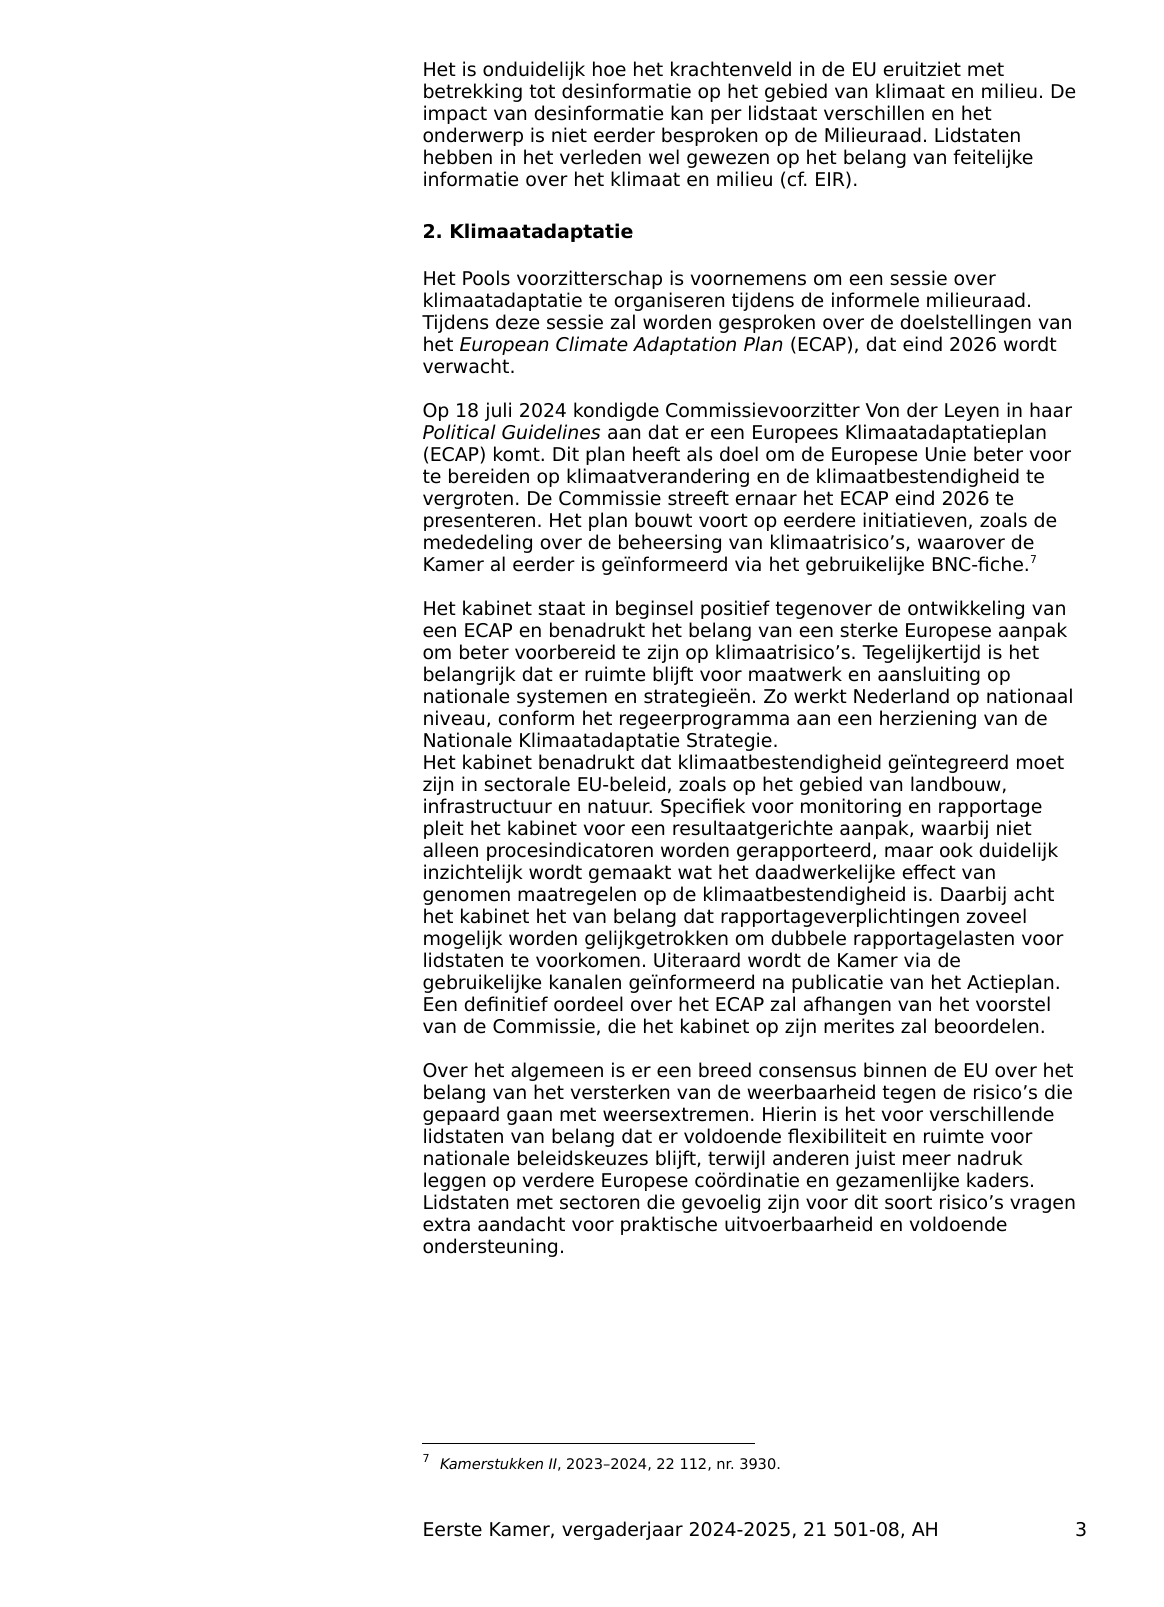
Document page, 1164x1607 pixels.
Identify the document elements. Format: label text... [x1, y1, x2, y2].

text Over het algemeen is er een breed consensus binnen de EU over het belang van het versterken van de weerbaarheid tegen de risico’s die gepaard gaan met weersextremen. Hierin is het voor verschillende lidstaten van belang dat er voldoende flexibiliteit en ruimte voor nationale beleidskeuzes blijft, terwijl anderen juist meer nadruk leggen op verdere Europese coördinatie en gezamenlijke kaders. Lidstaten met sectoren die gevoelig zijn voor dit soort risico’s vragen extra aandacht voor praktische uitvoerbaarheid en voldoende ondersteuning. [422, 1060, 1087, 1258]
text Kamerstukken II, 2023–2024, 22 112, nr. 3930. [422, 1452, 1087, 1474]
text Het is onduidelijk hoe het krachtenveld in de EU eruitziet met betrekking tot desinformatie op het gebied van klimaat en milieu. De impact van desinformatie kan per lidstaat verschillen en het onderwerp is niet eerder besproken op de Milieuraad. Lidstaten hebben in het verleden wel gewezen op het belang van feitelijke informatie over het klimaat en milieu (cf. EIR). [422, 59, 1087, 191]
text Het kabinet staat in beginsel positief tegenover de ontwikkeling van een ECAP en benadrukt het belang van een sterke Europese aanpak om beter voorbereid te zijn op klimaatrisico’s. Tegelijkertijd is het belangrijk dat er ruimte blijft voor maatwerk en aansluiting op nationale systemen en strategieën. Zo werkt Nederland op nationaal niveau, conform het regeerprogramma aan een herziening van de Nationale Klimaatadaptatie Strategie. [422, 598, 1087, 752]
subtitle 2. Klimaatadaptatie [422, 221, 1087, 243]
text Op 18 juli 2024 kondigde Commissievoorzitter Von der Leyen in haar Political Guidelines aan dat er een Europees Klimaatadaptatieplan (ECAP) komt. Dit plan heeft als doel om de Europese Unie beter voor te bereiden op klimaatverandering en de klimaatbestendigheid te vergroten. De Commissie streeft ernaar het ECAP eind 2026 te presenteren. Het plan bouwt voort op eerdere initiatieven, zoals de mededeling over de beheersing van klimaatrisico’s, waarover de Kamer al eerder is geïnformeerd via het gebruikelijke BNC-fiche. [422, 400, 1087, 576]
text Het kabinet benadrukt dat klimaatbestendigheid geïntegreerd moet zijn in sectorale EU-beleid, zoals op het gebied van landbouw, infrastructuur en natuur. Specifiek voor monitoring en rapportage pleit het kabinet voor een resultaatgerichte aanpak, waarbij niet alleen procesindicatoren worden gerapporteerd, maar ook duidelijk inzichtelijk wordt gemaakt wat het daadwerkelijke effect van genomen maatregelen op de klimaatbestendigheid is. Daarbij acht het kabinet het van belang dat rapportageverplichtingen zoveel mogelijk worden gelijkgetrokken om dubbele rapportagelasten voor lidstaten te voorkomen. Uiteraard wordt de Kamer via de gebruikelijke kanalen geïnformeerd na publicatie van het Actieplan. Een definitief oordeel over het ECAP zal afhangen van het voorstel van de Commissie, die het kabinet op zijn merites zal beoordelen. [422, 752, 1087, 1038]
text Het Pools voorzitterschap is voornemens om een sessie over klimaatadaptatie te organiseren tijdens de informele milieuraad. Tijdens deze sessie zal worden gesproken over de doelstellingen van het European Climate Adaptation Plan (ECAP), dat eind 2026 wordt verwacht. [422, 268, 1087, 378]
